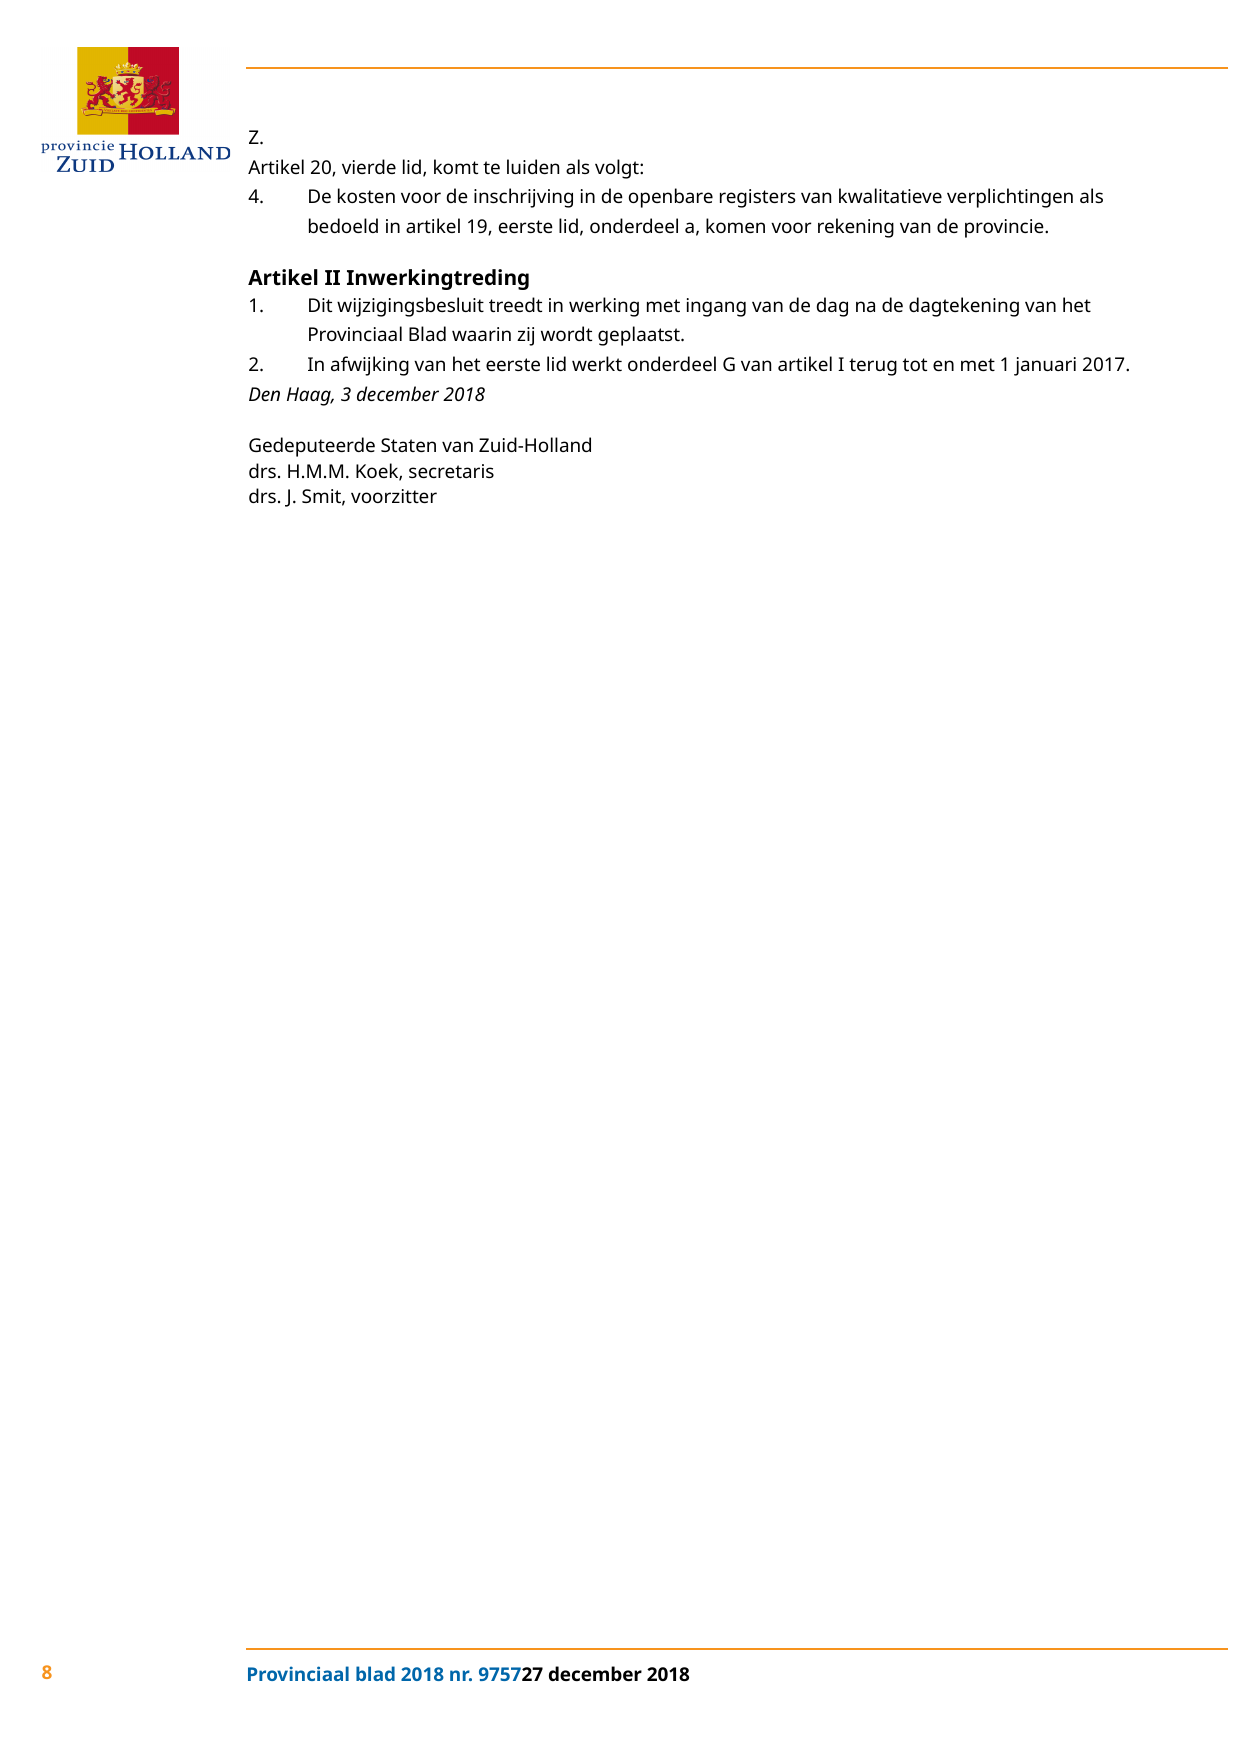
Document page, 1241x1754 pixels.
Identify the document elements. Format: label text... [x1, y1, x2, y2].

text Z. [248, 124, 1152, 150]
picture [41, 47, 231, 172]
text drs. H.M.M. Koek, secretaris [248, 458, 1152, 484]
text drs. J. Smit, voorzitter [248, 484, 1152, 509]
list De kosten voor de inschrijving in de openbare registers van kwalitatieve verplichtingen als bedoeld in artikel 19, eerste lid, onderdeel a, komen voor rekening van de provincie. [248, 183, 1152, 239]
list In afwijking van het eerste lid werkt onderdeel G van artikel I terug tot en met 1 januari 2017. [248, 351, 1152, 377]
text Den Haag, 3 december 2018 [248, 381, 1152, 406]
text Artikel II Inwerkingtreding [248, 263, 1152, 292]
text Gedeputeerde Staten van Zuid-Holland [248, 432, 1152, 458]
text Artikel 20, vierde lid, komt te luiden als volgt: [248, 154, 1152, 180]
list Dit wijzigingsbesluit treedt in werking met ingang van de dag na de dagtekening van het Provinciaal Blad waarin zij wordt geplaatst. [248, 292, 1152, 347]
